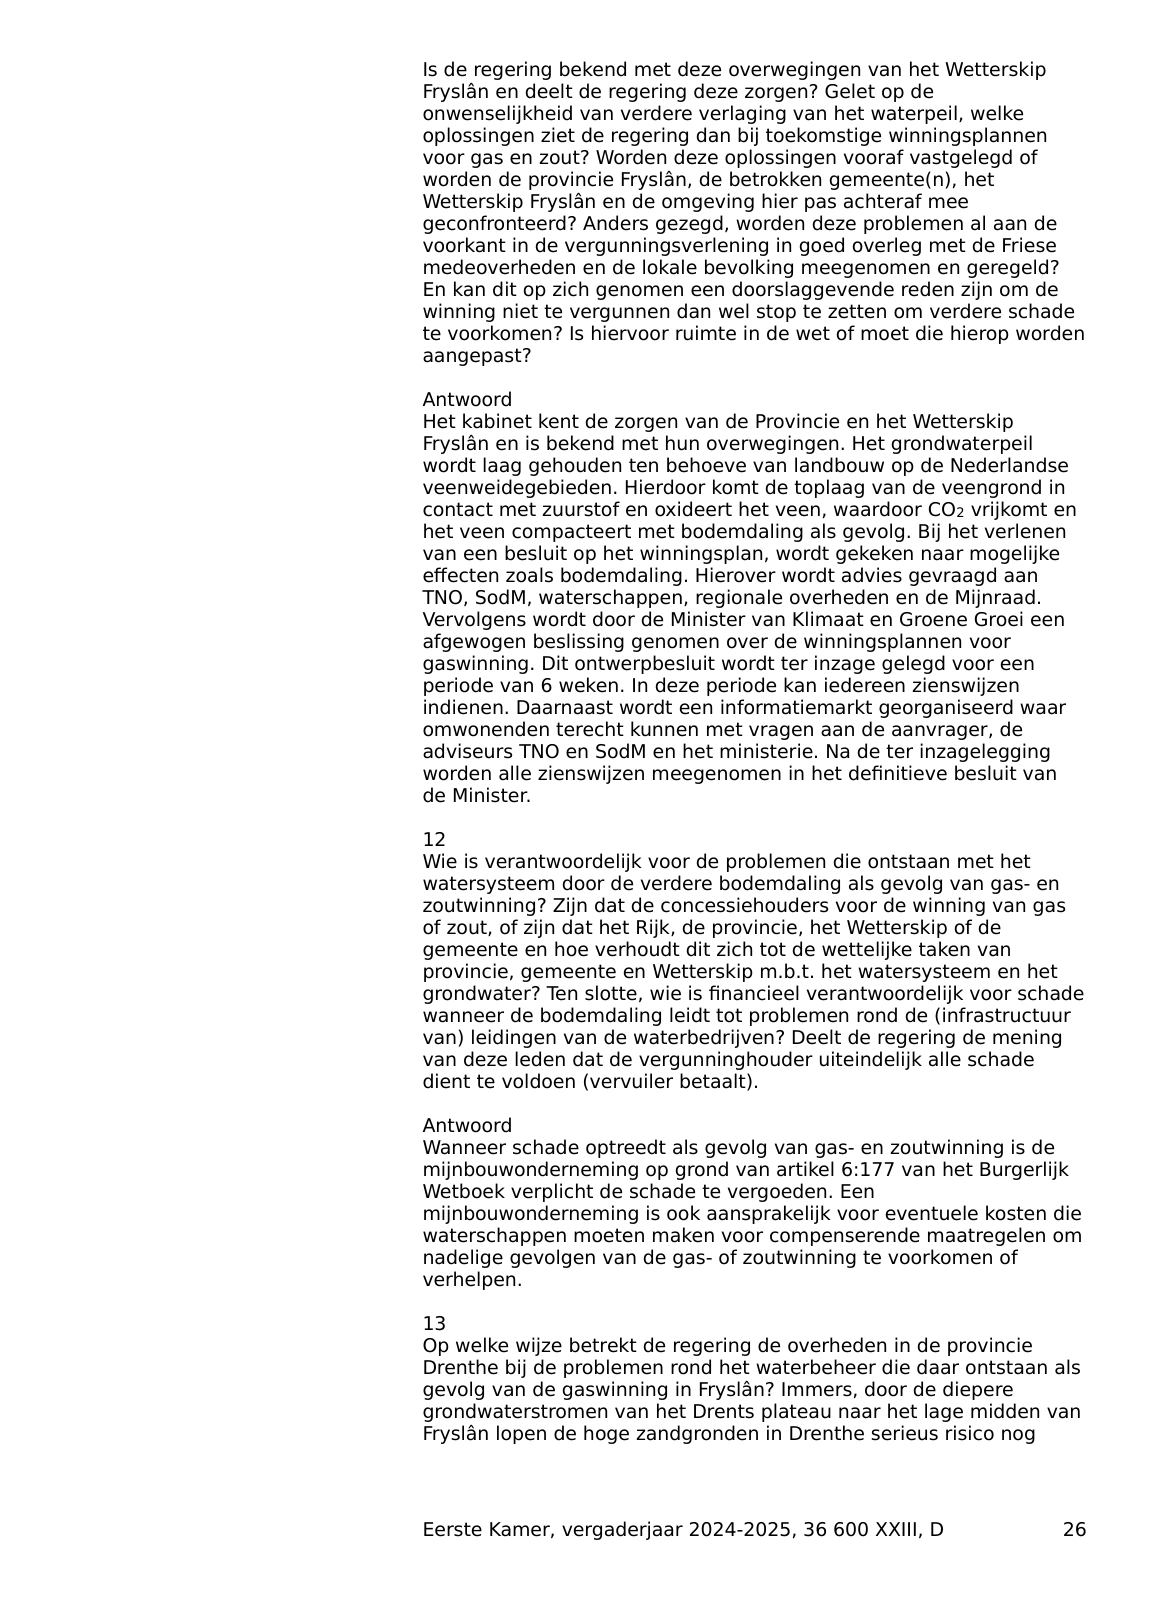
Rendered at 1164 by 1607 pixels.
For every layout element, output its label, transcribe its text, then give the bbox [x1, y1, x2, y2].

text 12 [422, 829, 1087, 851]
text Het kabinet kent de zorgen van de Provincie en het Wetterskip Fryslân en is bekend met hun overwegingen. Het grondwaterpeil wordt laag gehouden ten behoeve van landbouw op de Nederlandse veenweidegebieden. Hierdoor komt de toplaag van de veengrond in contact met zuurstof en oxideert het veen, waardoor CO2 vrijkomt en het veen compacteert met bodemdaling als gevolg. Bij het verlenen van een besluit op het winningsplan, wordt gekeken naar mogelijke effecten zoals bodemdaling. Hierover wordt advies gevraagd aan TNO, SodM, waterschappen, regionale overheden en de Mijnraad. Vervolgens wordt door de Minister van Klimaat en Groene Groei een afgewogen beslissing genomen over de winningsplannen voor gaswinning. Dit ontwerpbesluit wordt ter inzage gelegd voor een periode van 6 weken. In deze periode kan iedereen zienswijzen indienen. Daarnaast wordt een informatiemarkt georganiseerd waar omwonenden terecht kunnen met vragen aan de aanvrager, de adviseurs TNO en SodM en het ministerie. Na de ter inzagelegging worden alle zienswijzen meegenomen in het definitieve besluit van de Minister. [422, 411, 1087, 807]
text Wie is verantwoordelijk voor de problemen die ontstaan met het watersysteem door de verdere bodemdaling als gevolg van gas- en zoutwinning? Zijn dat de concessiehouders voor de winning van gas of zout, of zijn dat het Rijk, de provincie, het Wetterskip of de gemeente en hoe verhoudt dit zich tot de wettelijke taken van provincie, gemeente en Wetterskip m.b.t. het watersysteem en het grondwater? Ten slotte, wie is financieel verantwoordelijk voor schade wanneer de bodemdaling leidt tot problemen rond de (infrastructuur van) leidingen van de waterbedrijven? Deelt de regering de mening van deze leden dat de vergunninghouder uiteindelijk alle schade dient te voldoen (vervuiler betaalt). [422, 851, 1087, 1092]
text Op welke wijze betrekt de regering de overheden in de provincie Drenthe bij de problemen rond het waterbeheer die daar ontstaan als gevolg van de gaswinning in Fryslân? Immers, door de diepere grondwaterstromen van het Drents plateau naar het lage midden van Fryslân lopen de hoge zandgronden in Drenthe serieus risico nog [422, 1335, 1087, 1444]
text Antwoord [422, 389, 1087, 411]
text Wanneer schade optreedt als gevolg van gas- en zoutwinning is de mijnbouwonderneming op grond van artikel 6:177 van het Burgerlijk Wetboek verplicht de schade te vergoeden. Een mijnbouwonderneming is ook aansprakelijk voor eventuele kosten die waterschappen moeten maken voor compenserende maatregelen om nadelige gevolgen van de gas- of zoutwinning te voorkomen of verhelpen. [422, 1137, 1087, 1291]
text Antwoord [422, 1115, 1087, 1137]
text Is de regering bekend met deze overwegingen van het Wetterskip Fryslân en deelt de regering deze zorgen? Gelet op de onwenselijkheid van verdere verlaging van het waterpeil, welke oplossingen ziet de regering dan bij toekomstige winningsplannen voor gas en zout? Worden deze oplossingen vooraf vastgelegd of worden de provincie Fryslân, de betrokken gemeente(n), het Wetterskip Fryslân en de omgeving hier pas achteraf mee geconfronteerd? Anders gezegd, worden deze problemen al aan de voorkant in de vergunningsverlening in goed overleg met de Friese medeoverheden en de lokale bevolking meegenomen en geregeld? En kan dit op zich genomen een doorslaggevende reden zijn om de winning niet te vergunnen dan wel stop te zetten om verdere schade te voorkomen? Is hiervoor ruimte in de wet of moet die hierop worden aangepast? [422, 59, 1087, 367]
text 13 [422, 1313, 1087, 1335]
